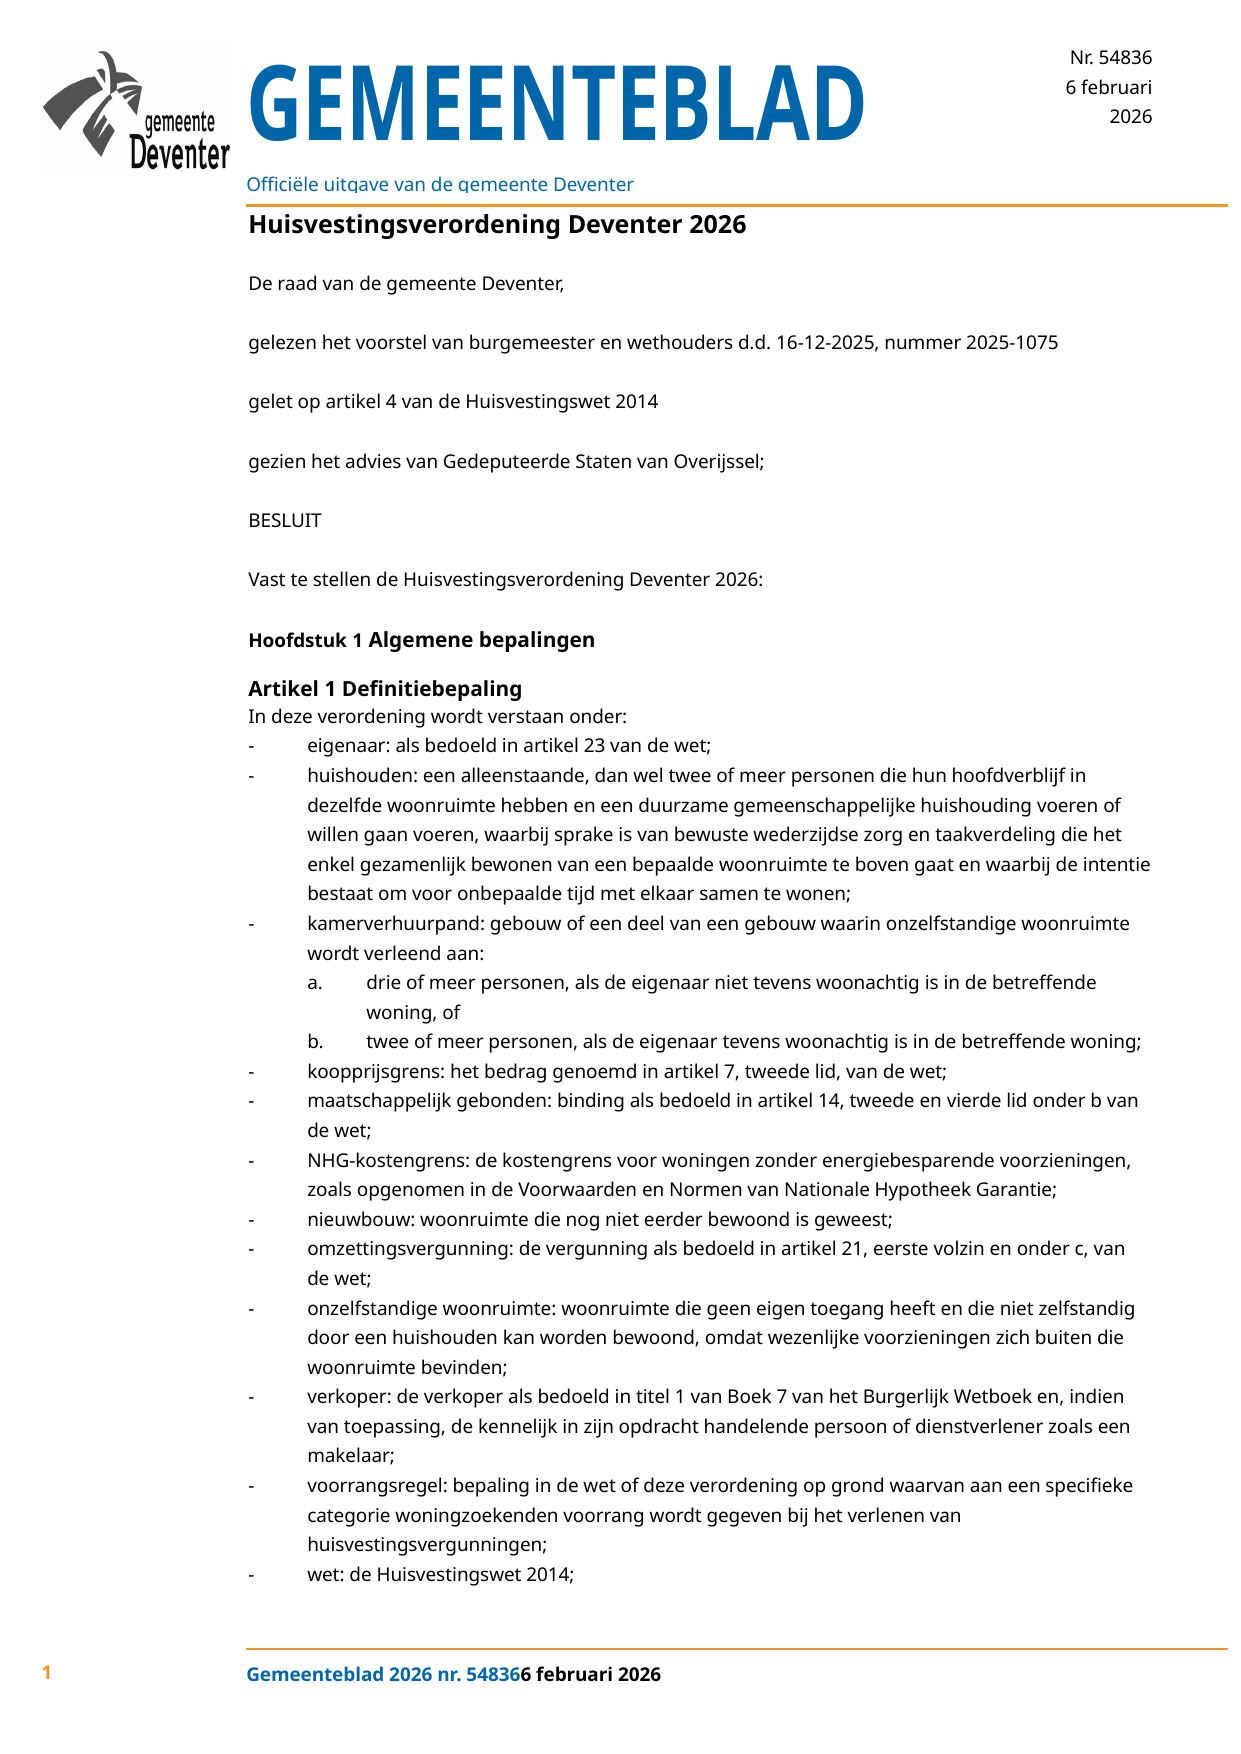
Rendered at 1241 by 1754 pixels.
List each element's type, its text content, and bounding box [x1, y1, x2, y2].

list verkoper: de verkoper als bedoeld in titel 1 van Boek 7 van het Burgerlijk Wetboek en, indien van toepassing, de kennelijk in zijn opdracht handelende persoon of dienstverlener zoals een makelaar; [248, 1383, 1152, 1468]
text De raad van de gemeente Deventer, [248, 270, 1152, 296]
list maatschappelijk gebonden: binding als bedoeld in artikel 14, tweede en vierde lid onder b van de wet; [248, 1088, 1152, 1143]
list kamerverhuurpand: gebouw of een deel van een gebouw waarin onzelfstandige woonruimte wordt verleend aan: [248, 910, 1152, 965]
picture [41, 47, 231, 172]
text Artikel 1 Definitiebepaling [248, 674, 1152, 703]
text In deze verordening wordt verstaan onder: [248, 703, 1152, 729]
list NHG-kostengrens: de kostengrens voor woningen zonder energiebesparende voorzieningen, zoals opgenomen in de Voorwaarden en Normen van Nationale Hypotheek Garantie; [248, 1147, 1152, 1202]
list omzettingsvergunning: de vergunning als bedoeld in artikel 21, eerste volzin en onder c, van de wet; [248, 1236, 1152, 1291]
text gelet op artikel 4 van de Huisvestingswet 2014 [248, 389, 1152, 414]
list wet: de Huisvestingswet 2014; [248, 1561, 1152, 1587]
list huishouden: een alleenstaande, dan wel twee of meer personen die hun hoofdverblijf in dezelfde woonruimte hebben en een duurzame gemeenschappelijke huishouding voeren of willen gaan voeren, waarbij sprake is van bewuste wederzijdse zorg en taakverdeling die het enkel gezamenlijk bewonen van een bepaalde woonruimte te boven gaat en waarbij de intentie bestaat om voor onbepaalde tijd met elkaar samen te wonen; [248, 762, 1152, 906]
text BESLUIT [248, 507, 1152, 533]
text Hoofdstuk 1 Algemene bepalingen [248, 625, 1152, 654]
list nieuwbouw: woonruimte die nog niet eerder bewoond is geweest; [248, 1206, 1152, 1232]
list onzelfstandige woonruimte: woonruimte die geen eigen toegang heeft en die niet zelfstandig door een huishouden kan worden bewoond, omdat wezenlijke voorzieningen zich buiten die woonruimte bevinden; [248, 1295, 1152, 1379]
list twee of meer personen, als de eigenaar tevens woonachtig is in de betreffende woning; [307, 1028, 1152, 1054]
text gezien het advies van Gedeputeerde Staten van Overijssel; [248, 448, 1152, 473]
text Huisvestingsverordening Deventer 2026 [248, 207, 1152, 241]
text gelezen het voorstel van burgemeester en wethouders d.d. 16-12-2025, nummer 2025-1075 [248, 329, 1152, 355]
list drie of meer personen, als de eigenaar niet tevens woonachtig is in de betreffende woning, of [307, 969, 1152, 1024]
text Vast te stellen de Huisvestingsverordening Deventer 2026: [248, 566, 1152, 592]
list eigenaar: als bedoeld in artikel 23 van de wet; [248, 733, 1152, 758]
list voorrangsregel: bepaling in de wet of deze verordening op grond waarvan aan een specifieke categorie woningzoekenden voorrang wordt gegeven bij het verlenen van huisvestingsvergunningen; [248, 1472, 1152, 1557]
list koopprijsgrens: het bedrag genoemd in artikel 7, tweede lid, van de wet; [248, 1058, 1152, 1084]
